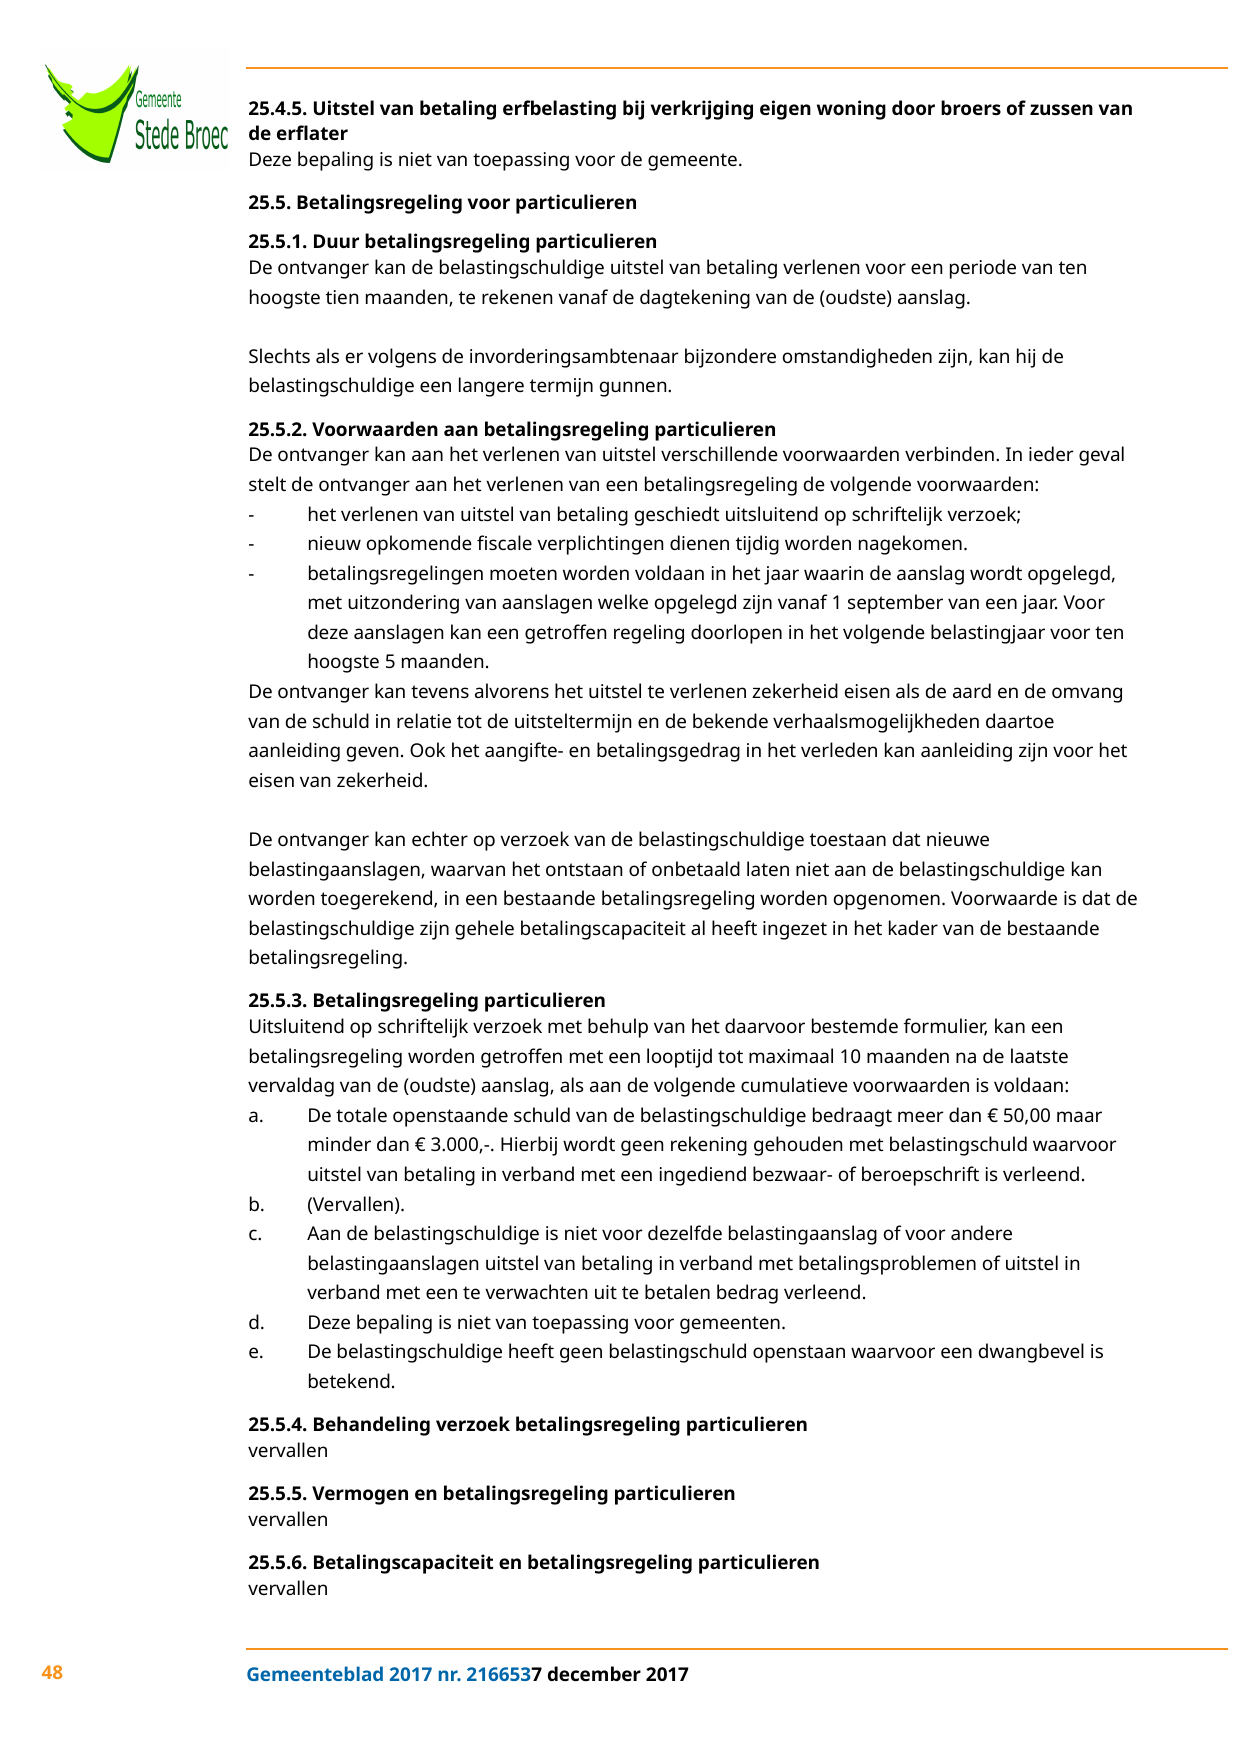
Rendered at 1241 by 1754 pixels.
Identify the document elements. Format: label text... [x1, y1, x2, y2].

text De ontvanger kan de belastingschuldige uitstel van betaling verlenen voor een periode van ten hoogste tien maanden, te rekenen vanaf de dagtekening van de (oudste) aanslag. [248, 254, 1152, 310]
list De belastingschuldige heeft geen belastingschuld openstaan waarvoor een dwangbevel is betekend. [248, 1339, 1152, 1394]
text 25.5.2. Voorwaarden aan betalingsregeling particulieren [248, 416, 1152, 442]
text 25.5.1. Duur betalingsregeling particulieren [248, 229, 1152, 254]
text De ontvanger kan aan het verlenen van uitstel verschillende voorwaarden verbinden. In ieder geval stelt de ontvanger aan het verlenen van een betalingsregeling de volgende voorwaarden: [248, 442, 1152, 497]
list het verlenen van uitstel van betaling geschiedt uitsluitend op schriftelijk verzoek; [248, 501, 1152, 526]
list nieuw opkomende fiscale verplichtingen dienen tijdig worden nagekomen. [248, 530, 1152, 556]
text vervallen [248, 1575, 1152, 1601]
list Deze bepaling is niet van toepassing voor gemeenten. [248, 1309, 1152, 1335]
text 25.5.5. Vermogen en betalingsregeling particulieren [248, 1480, 1152, 1506]
text Uitsluitend op schriftelijk verzoek met behulp van het daarvoor bestemde formulier, kan een betalingsregeling worden getroffen met een looptijd tot maximaal 10 maanden na de laatste vervaldag van de (oudste) aanslag, als aan de volgende cumulatieve voorwaarden is voldaan: [248, 1013, 1152, 1098]
text 25.4.5. Uitstel van betaling erfbelasting bij verkrijging eigen woning door broers of zussen van de erflater [248, 95, 1152, 146]
list Aan de belastingschuldige is niet voor dezelfde belastingaanslag of voor andere belastingaanslagen uitstel van betaling in verband met betalingsproblemen of uitstel in verband met een te verwachten uit te betalen bedrag verleend. [248, 1220, 1152, 1305]
text 25.5.3. Betalingsregeling particulieren [248, 988, 1152, 1013]
text 25.5. Betalingsregeling voor particulieren [248, 189, 1152, 215]
text vervallen [248, 1437, 1152, 1463]
text De ontvanger kan tevens alvorens het uitstel te verlenen zekerheid eisen als de aard en de omvang van de schuld in relatie tot de uitsteltermijn en de bekende verhaalsmogelijkheden daartoe aanleiding geven. Ook het aangifte- en betalingsgedrag in het verleden kan aanleiding zijn voor het eisen van zekerheid. [248, 678, 1152, 793]
text 25.5.4. Behandeling verzoek betalingsregeling particulieren [248, 1411, 1152, 1437]
text vervallen [248, 1506, 1152, 1532]
list (Vervallen). [248, 1191, 1152, 1217]
list betalingsregelingen moeten worden voldaan in het jaar waarin de aanslag wordt opgelegd, met uitzondering van aanslagen welke opgelegd zijn vanaf 1 september van een jaar. Voor deze aanslagen kan een getroffen regeling doorlopen in het volgende belastingjaar voor ten hoogste 5 maanden. [248, 560, 1152, 674]
text Deze bepaling is niet van toepassing voor de gemeente. [248, 146, 1152, 172]
text De ontvanger kan echter op verzoek van de belastingschuldige toestaan dat nieuwe belastingaanslagen, waarvan het ontstaan of onbetaald laten niet aan de belastingschuldige kan worden toegerekend, in een bestaande betalingsregeling worden opgenomen. Voorwaarde is dat de belastingschuldige zijn gehele betalingscapaciteit al heeft ingezet in het kader van de bestaande betalingsregeling. [248, 826, 1152, 970]
picture [41, 47, 231, 172]
list De totale openstaande schuld van de belastingschuldige bedraagt meer dan € 50,00 maar minder dan € 3.000,-. Hierbij wordt geen rekening gehouden met belastingschuld waarvoor uitstel van betaling in verband met een ingediend bezwaar- of beroepschrift is verleend. [248, 1102, 1152, 1187]
text Slechts als er volgens de invorderingsambtenaar bijzondere omstandigheden zijn, kan hij de belastingschuldige een langere termijn gunnen. [248, 343, 1152, 398]
text 25.5.6. Betalingscapaciteit en betalingsregeling particulieren [248, 1549, 1152, 1575]
